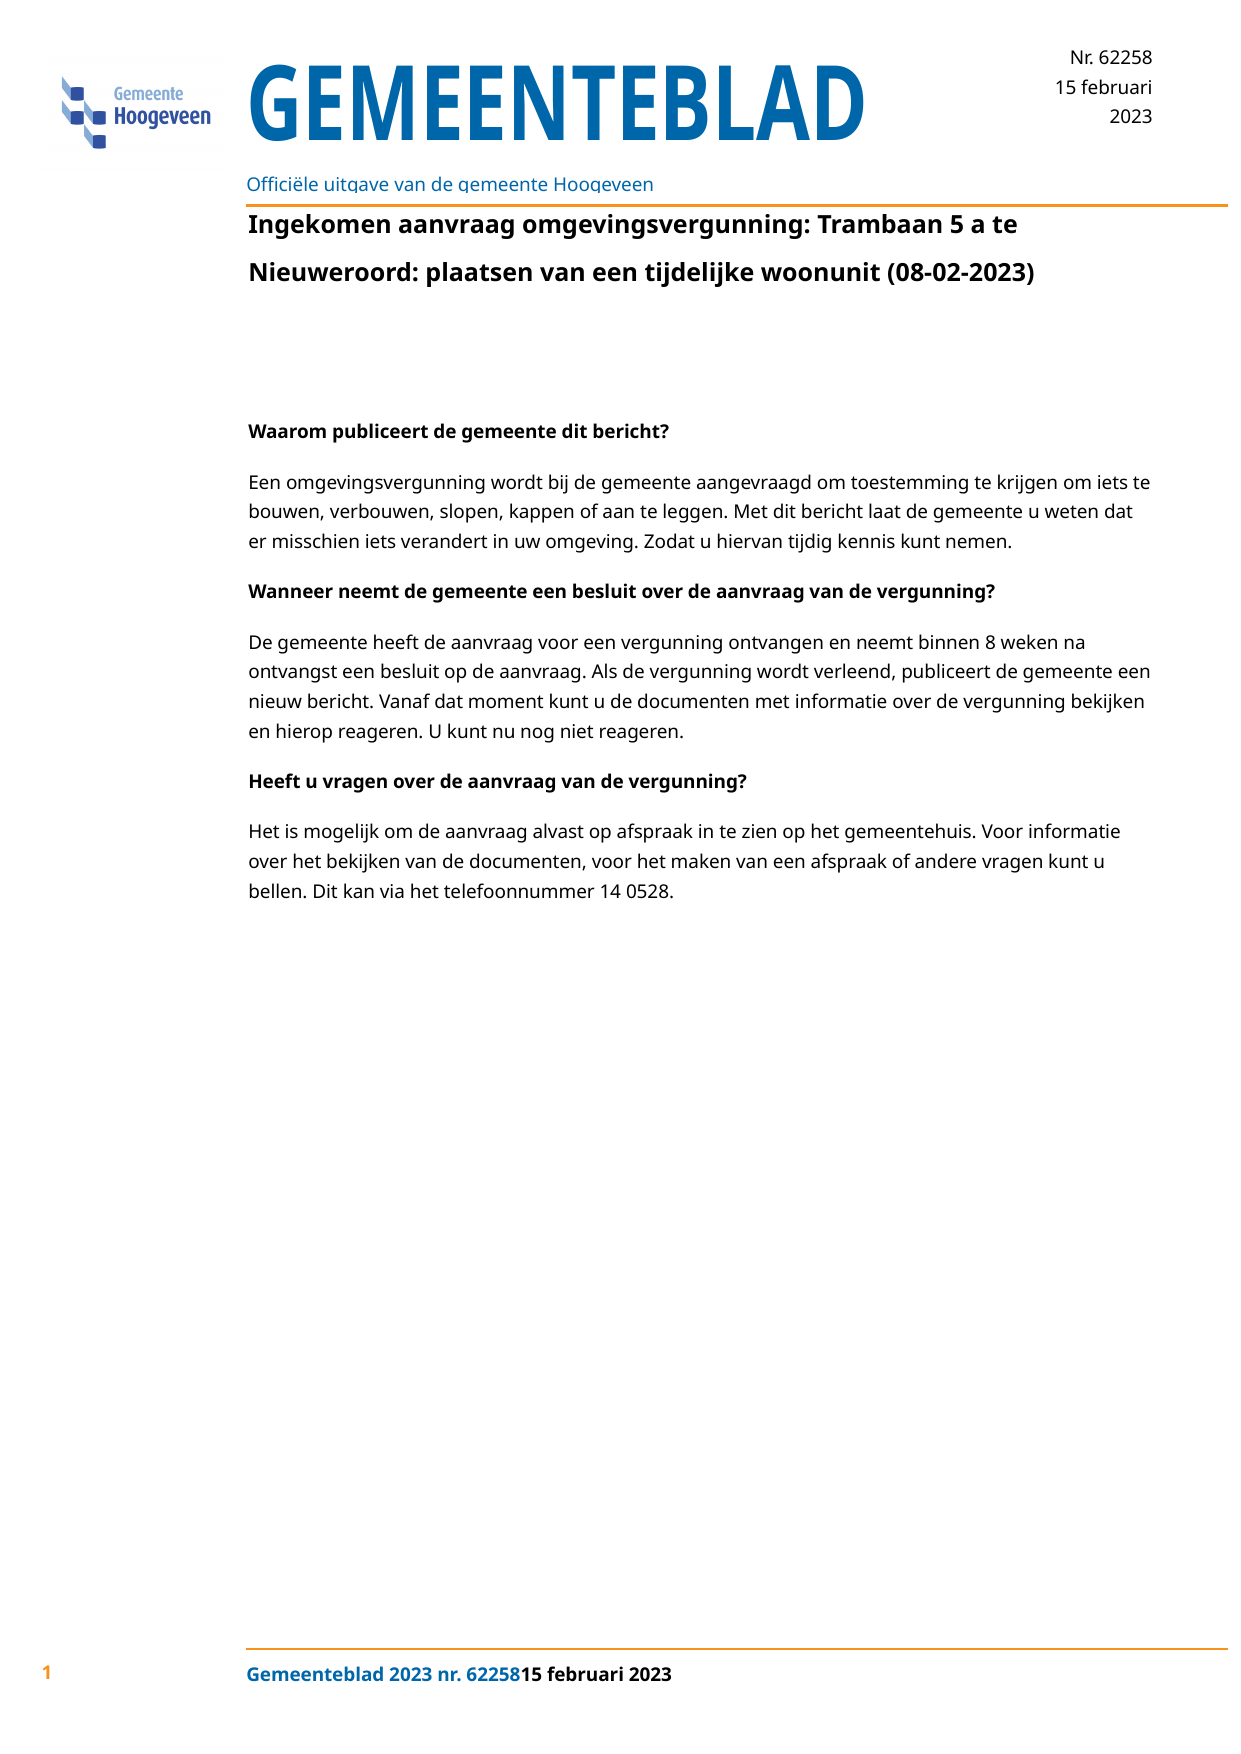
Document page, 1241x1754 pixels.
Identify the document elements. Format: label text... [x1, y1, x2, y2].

text De gemeente heeft de aanvraag voor een vergunning ontvangen en neemt binnen 8 weken na ontvangst een besluit op de aanvraag. Als de vergunning wordt verleend, publiceert de gemeente een nieuw bericht. Vanaf dat moment kunt u de documenten met informatie over de vergunning bekijken en hierop reageren. U kunt nu nog niet reageren. [248, 629, 1152, 744]
text Het is mogelijk om de aanvraag alvast op afspraak in te zien op het gemeentehuis. Voor informatie over het bekijken van de documenten, voor het maken van een afspraak of andere vragen kunt u bellen. Dit kan via het telefoonnummer 14 0528. [248, 819, 1152, 904]
text Een omgevingsvergunning wordt bij de gemeente aangevraagd om toestemming te krijgen om iets te bouwen, verbouwen, slopen, kappen of aan te leggen. Met dit bericht laat de gemeente u weten dat er misschien iets verandert in uw omgeving. Zodat u hiervan tijdig kennis kunt nemen. [248, 469, 1152, 554]
text Ingekomen aanvraag omgevingsvergunning: Trambaan 5 a te Nieuweroord: plaatsen van een tijdelijke woonunit (08-02-2023) [248, 207, 1152, 288]
text Waarom publiceert de gemeente dit bericht? [248, 419, 1152, 444]
text Heeft u vragen over de aanvraag van de vergunning? [248, 768, 1152, 794]
picture [41, 47, 231, 172]
text Wanneer neemt de gemeente een besluit over de aanvraag van de vergunning? [248, 579, 1152, 604]
